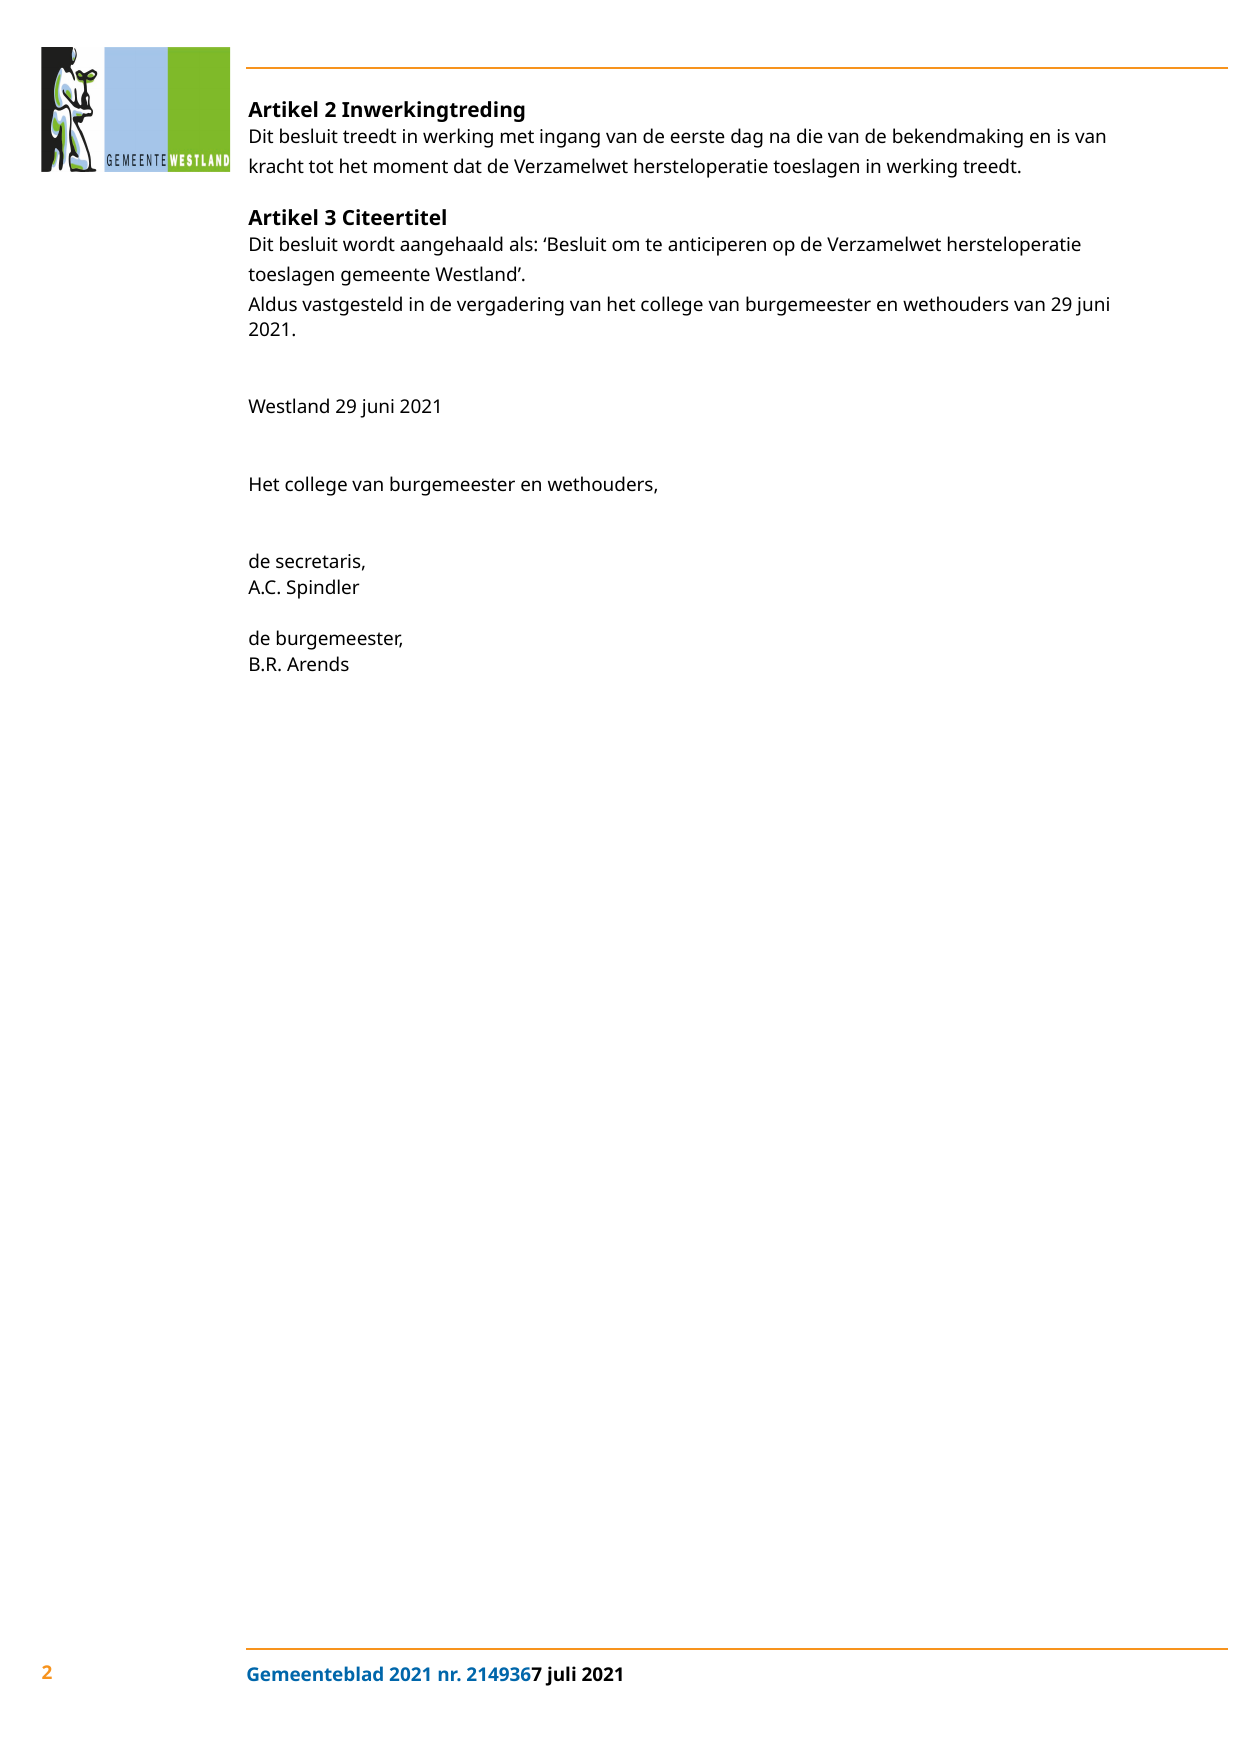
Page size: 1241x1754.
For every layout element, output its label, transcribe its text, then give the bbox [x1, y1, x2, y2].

text de burgemeester, [248, 625, 1152, 651]
text B.R. Arends [248, 651, 1152, 677]
text A.C. Spindler [248, 574, 1152, 599]
picture [41, 47, 231, 172]
text Dit besluit wordt aangehaald als: ‘Besluit om te anticiperen op de Verzamelwet hersteloperatie toeslagen gemeente Westland’. [248, 232, 1152, 287]
text Aldus vastgesteld in de vergadering van het college van burgemeester en wethouders van 29 juni 2021. [248, 291, 1152, 342]
text de secretaris, [248, 548, 1152, 574]
text Westland 29 juni 2021 [248, 394, 1152, 419]
text Dit besluit treedt in werking met ingang van de eerste dag na die van de bekendmaking en is van kracht tot het moment dat de Verzamelwet hersteloperatie toeslagen in werking treedt. [248, 123, 1152, 178]
text Artikel 2 Inwerkingtreding [248, 95, 1152, 123]
text Het college van burgemeester en wethouders, [248, 471, 1152, 497]
text Artikel 3 Citeertitel [248, 203, 1152, 232]
